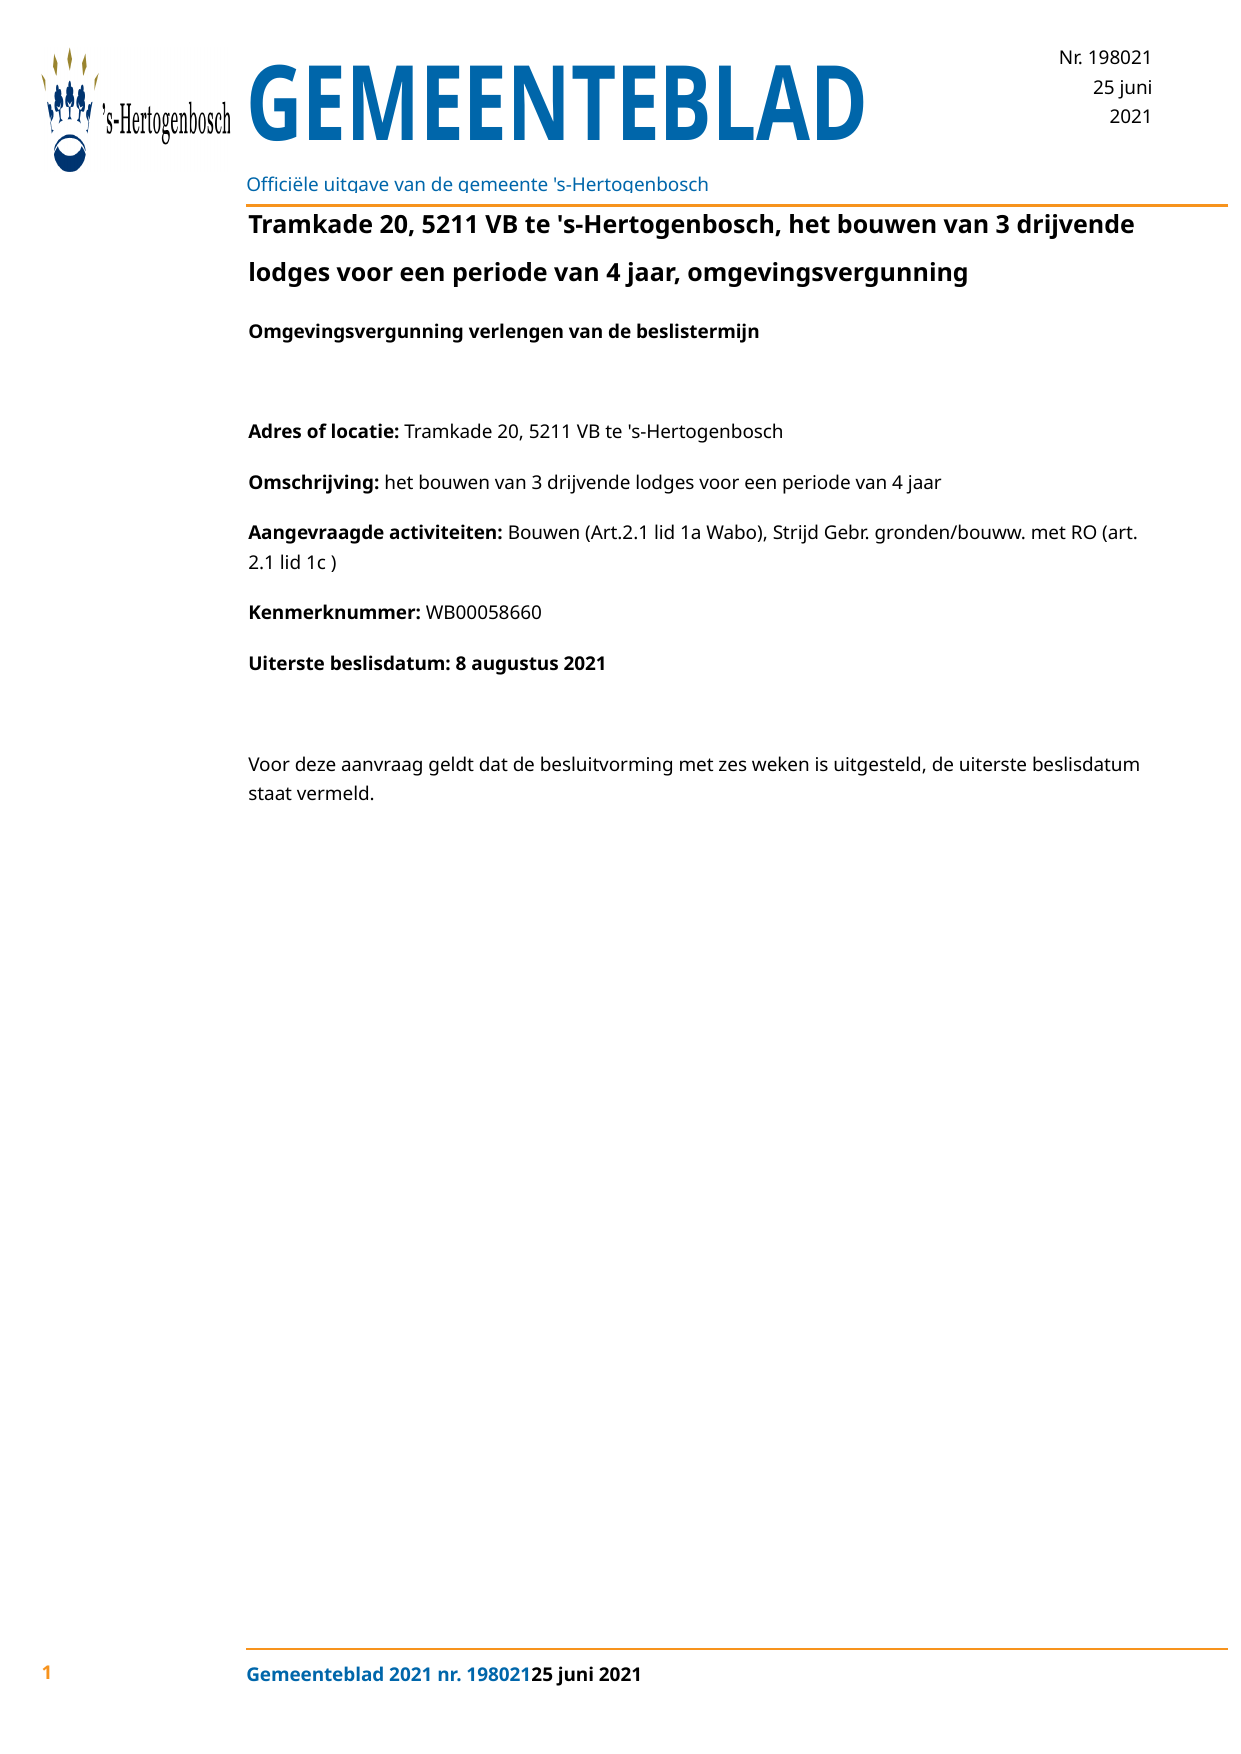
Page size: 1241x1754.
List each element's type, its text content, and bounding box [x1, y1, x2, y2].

text Omgevingsvergunning verlengen van de beslistermijn [248, 318, 1152, 344]
text Kenmerknummer: WB00058660 [248, 599, 1152, 625]
picture [41, 47, 231, 172]
text Voor deze aanvraag geldt dat de besluitvorming met zes weken is uitgesteld, de uiterste beslisdatum staat vermeld. [248, 751, 1152, 806]
text Uiterste beslisdatum: 8 augustus 2021 [248, 650, 1152, 676]
text Omschrijving: het bouwen van 3 drijvende lodges voor een periode van 4 jaar [248, 469, 1152, 495]
text Adres of locatie: Tramkade 20, 5211 VB te 's-Hertogenbosch [248, 419, 1152, 444]
text Tramkade 20, 5211 VB te 's-Hertogenbosch, het bouwen van 3 drijvende lodges voor een periode van 4 jaar, omgevingsvergunning [248, 207, 1152, 288]
text Aangevraagde activiteiten: Bouwen (Art.2.1 lid 1a Wabo), Strijd Gebr. gronden/bouww. met RO (art. 2.1 lid 1c ) [248, 519, 1152, 575]
